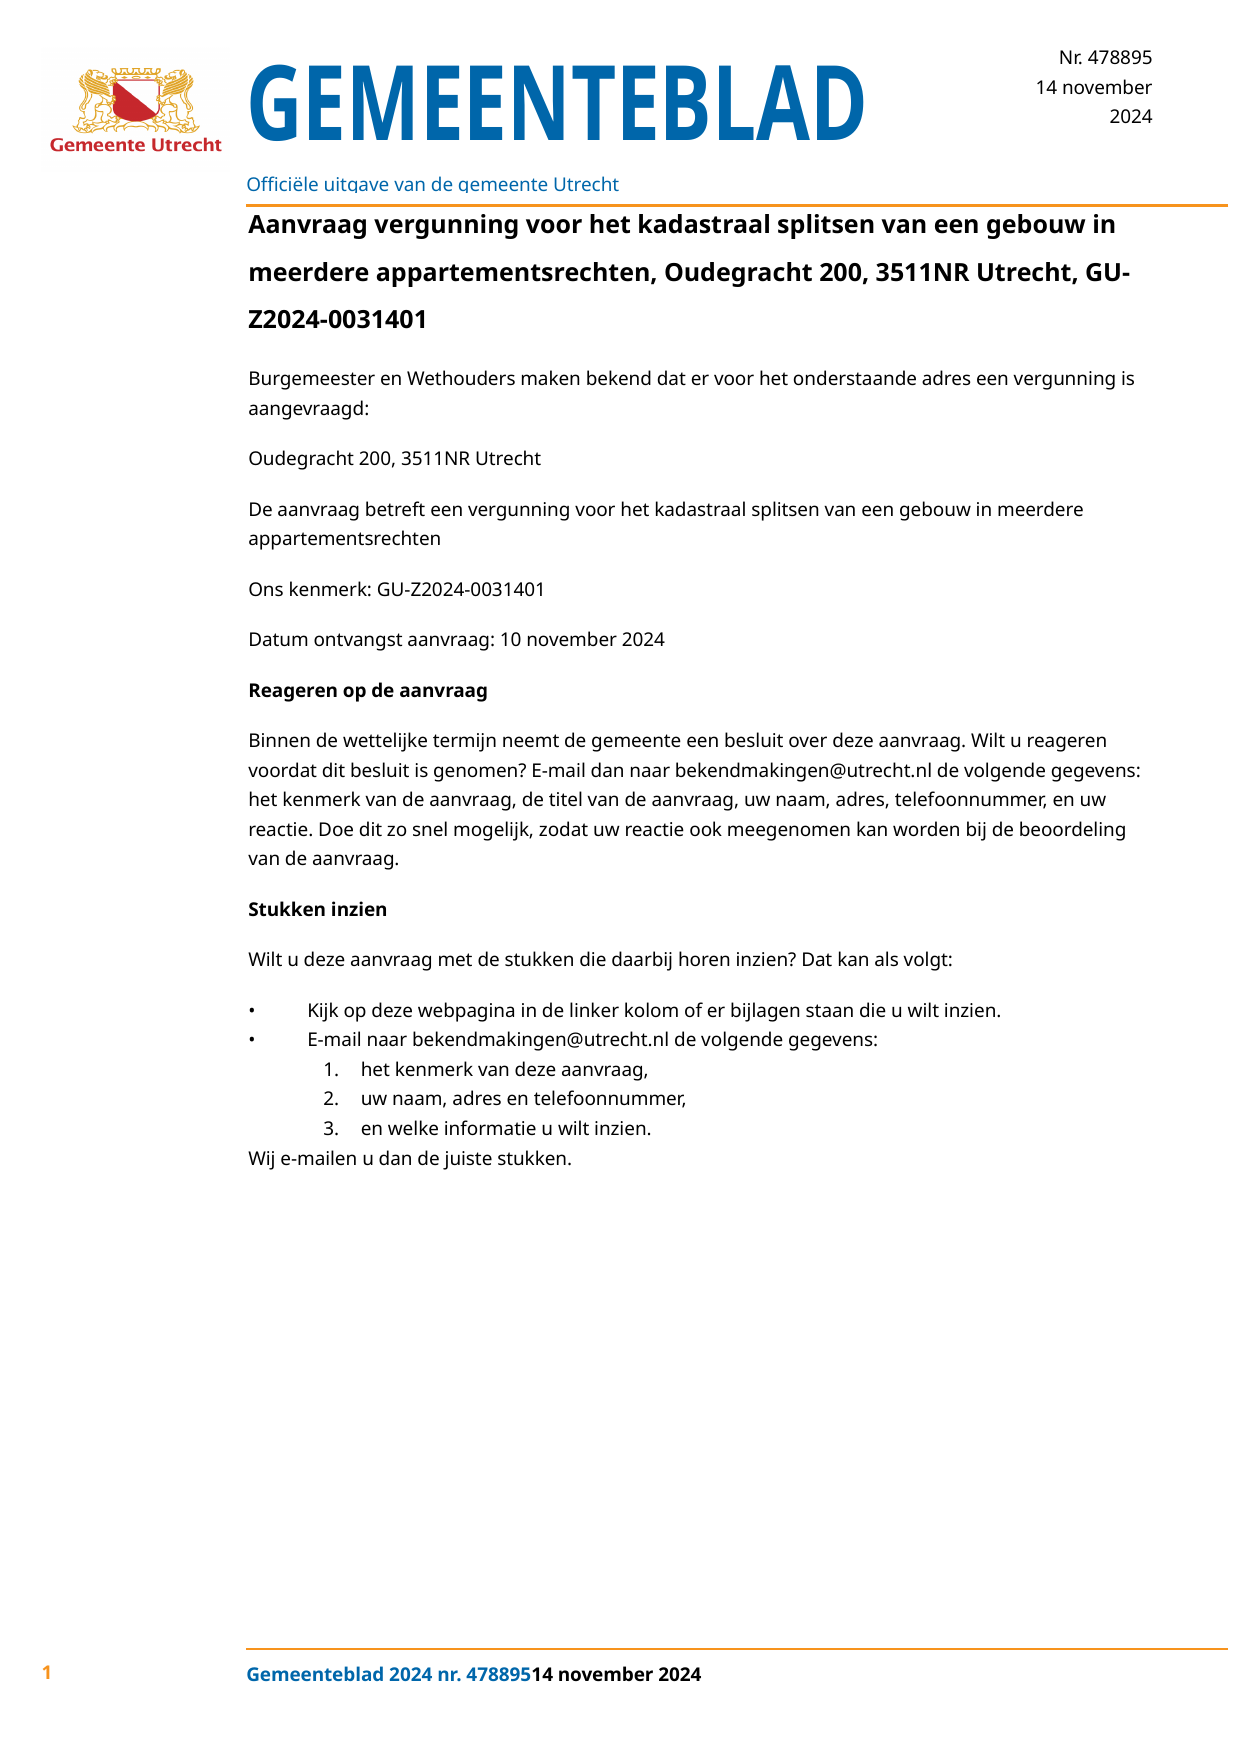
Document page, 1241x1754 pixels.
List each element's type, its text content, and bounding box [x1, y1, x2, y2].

text Ons kenmerk: GU-Z2024-0031401 [248, 576, 1152, 602]
list uw naam, adres en telefoonnummer, [323, 1086, 1152, 1111]
text De aanvraag betreft een vergunning voor het kadastraal splitsen van een gebouw in meerdere appartementsrechten [248, 496, 1152, 551]
list E-mail naar bekendmakingen@utrecht.nl de volgende gegevens: [248, 1026, 1152, 1052]
text Reageren op de aanvraag [248, 677, 1152, 702]
text Oudegracht 200, 3511NR Utrecht [248, 446, 1152, 471]
list het kenmerk van deze aanvraag, [323, 1056, 1152, 1082]
text Aanvraag vergunning voor het kadastraal splitsen van een gebouw in meerdere appartementsrechten, Oudegracht 200, 3511NR Utrecht, GU-Z2024-0031401 [248, 207, 1152, 336]
list en welke informatie u wilt inzien. [323, 1115, 1152, 1141]
text Burgemeester en Wethouders maken bekend dat er voor het onderstaande adres een vergunning is aangevraagd: [248, 366, 1152, 421]
list Kijk op deze webpagina in de linker kolom of er bijlagen staan die u wilt inzien. [248, 997, 1152, 1022]
text Datum ontvangst aanvraag: 10 november 2024 [248, 626, 1152, 652]
text Wij e-mailen u dan de juiste stukken. [248, 1145, 1152, 1170]
picture [41, 47, 231, 172]
text Binnen de wettelijke termijn neemt de gemeente een besluit over deze aanvraag. Wilt u reageren voordat dit besluit is genomen? E-mail dan naar bekendmakingen@utrecht.nl de volgende gegevens: het kenmerk van de aanvraag, de titel van de aanvraag, uw naam, adres, telefoonnummer, en uw reactie. Doe dit zo snel mogelijk, zodat uw reactie ook meegenomen kan worden bij de beoordeling van de aanvraag. [248, 727, 1152, 871]
text Wilt u deze aanvraag met de stukken die daarbij horen inzien? Dat kan als volgt: [248, 946, 1152, 972]
text Stukken inzien [248, 896, 1152, 922]
